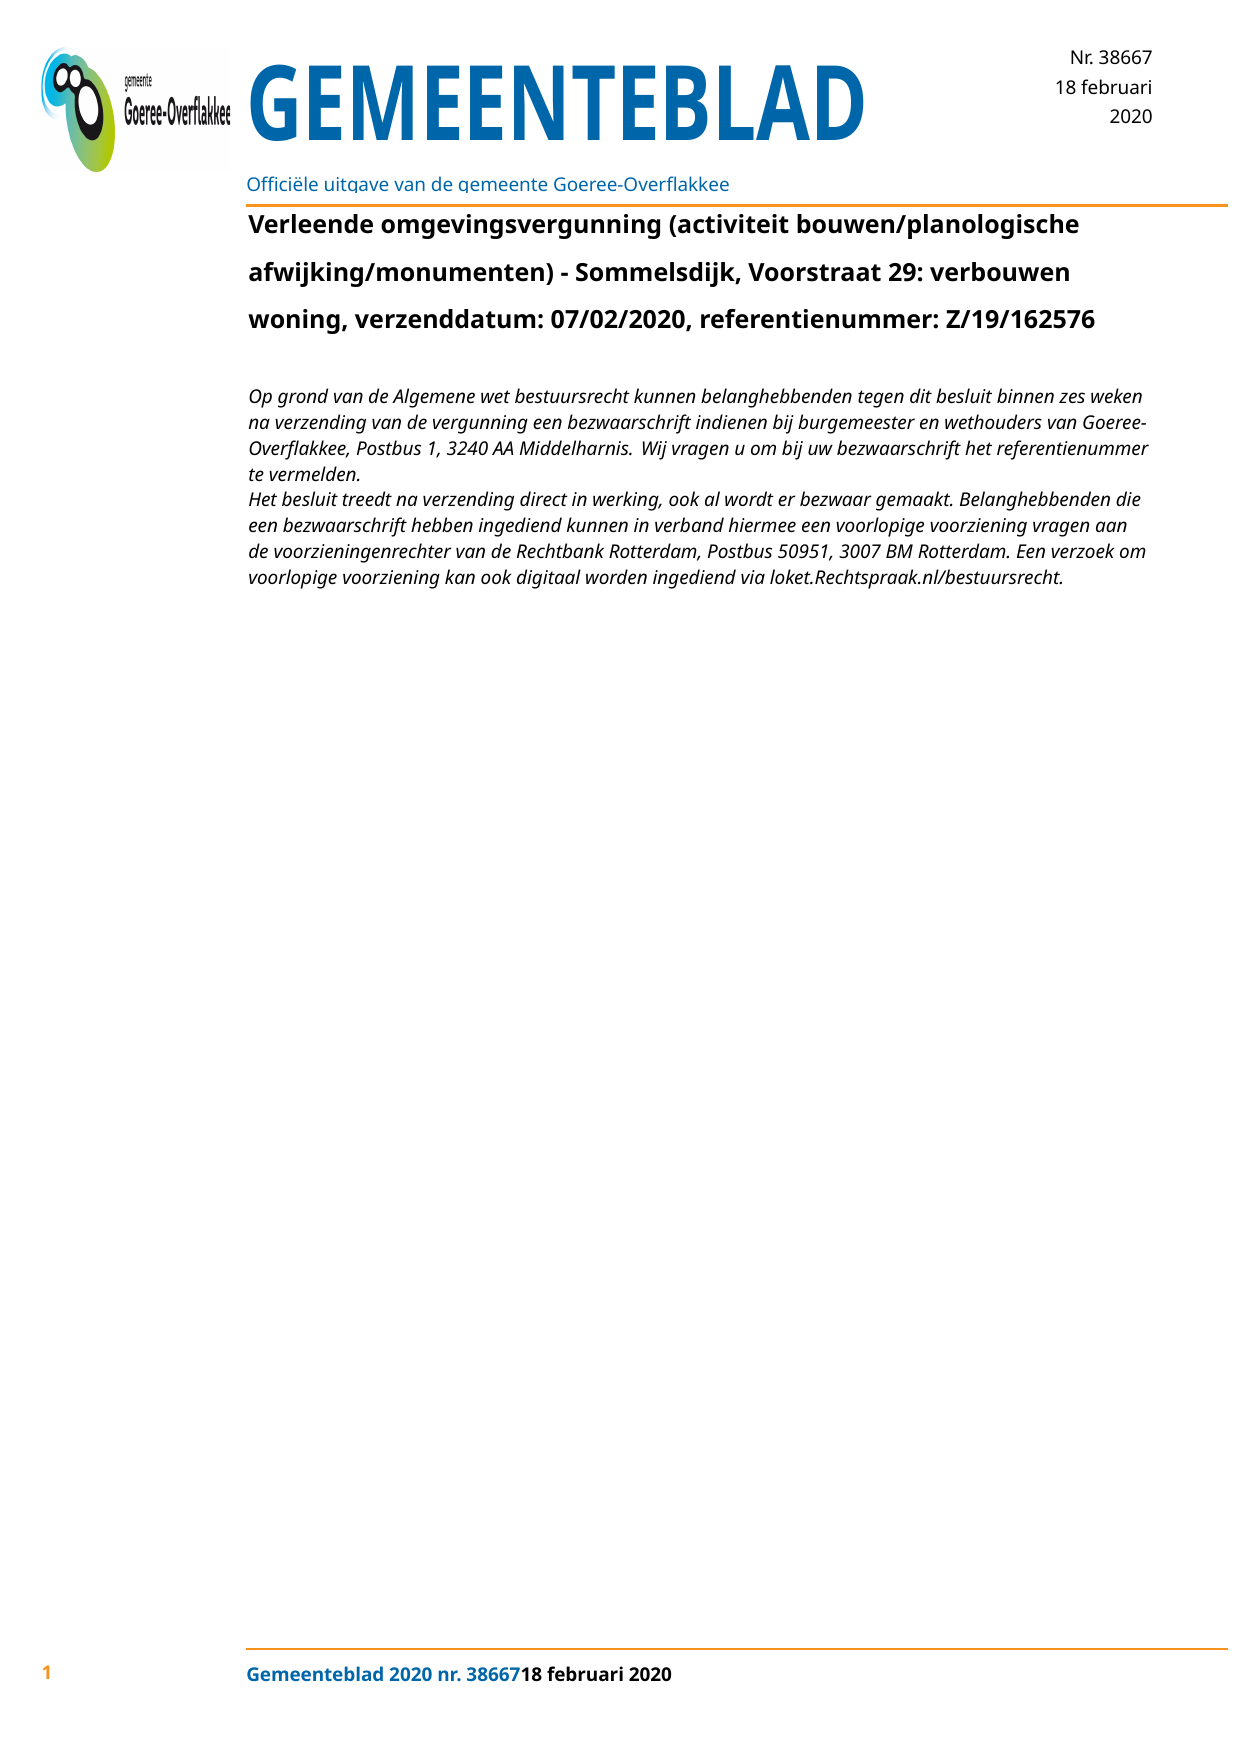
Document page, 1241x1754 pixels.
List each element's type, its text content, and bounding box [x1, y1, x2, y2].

text Op grond van de Algemene wet bestuursrecht kunnen belanghebbenden tegen dit besluit binnen zes weken na verzending van de vergunning een bezwaarschrift indienen bij burgemeester en wethouders van Goeree-Overflakkee, Postbus 1, 3240 AA Middelharnis. Wij vragen u om bij uw bezwaarschrift het referentienummer te vermelden. [248, 384, 1152, 487]
text Het besluit treedt na verzending direct in werking, ook al wordt er bezwaar gemaakt. Belanghebbenden die een bezwaarschrift hebben ingediend kunnen in verband hiermee een voorlopige voorziening vragen aan de voorzieningenrechter van de Rechtbank Rotterdam, Postbus 50951, 3007 BM Rotterdam. Een verzoek om voorlopige voorziening kan ook digitaal worden ingediend via loket.Rechtspraak.nl/bestuursrecht. [248, 487, 1152, 589]
text Verleende omgevingsvergunning (activiteit bouwen/planologische afwijking/monumenten) - Sommelsdijk, Voorstraat 29: verbouwen woning, verzenddatum: 07/02/2020, referentienummer: Z/19/162576 [248, 207, 1152, 336]
picture [41, 47, 231, 172]
